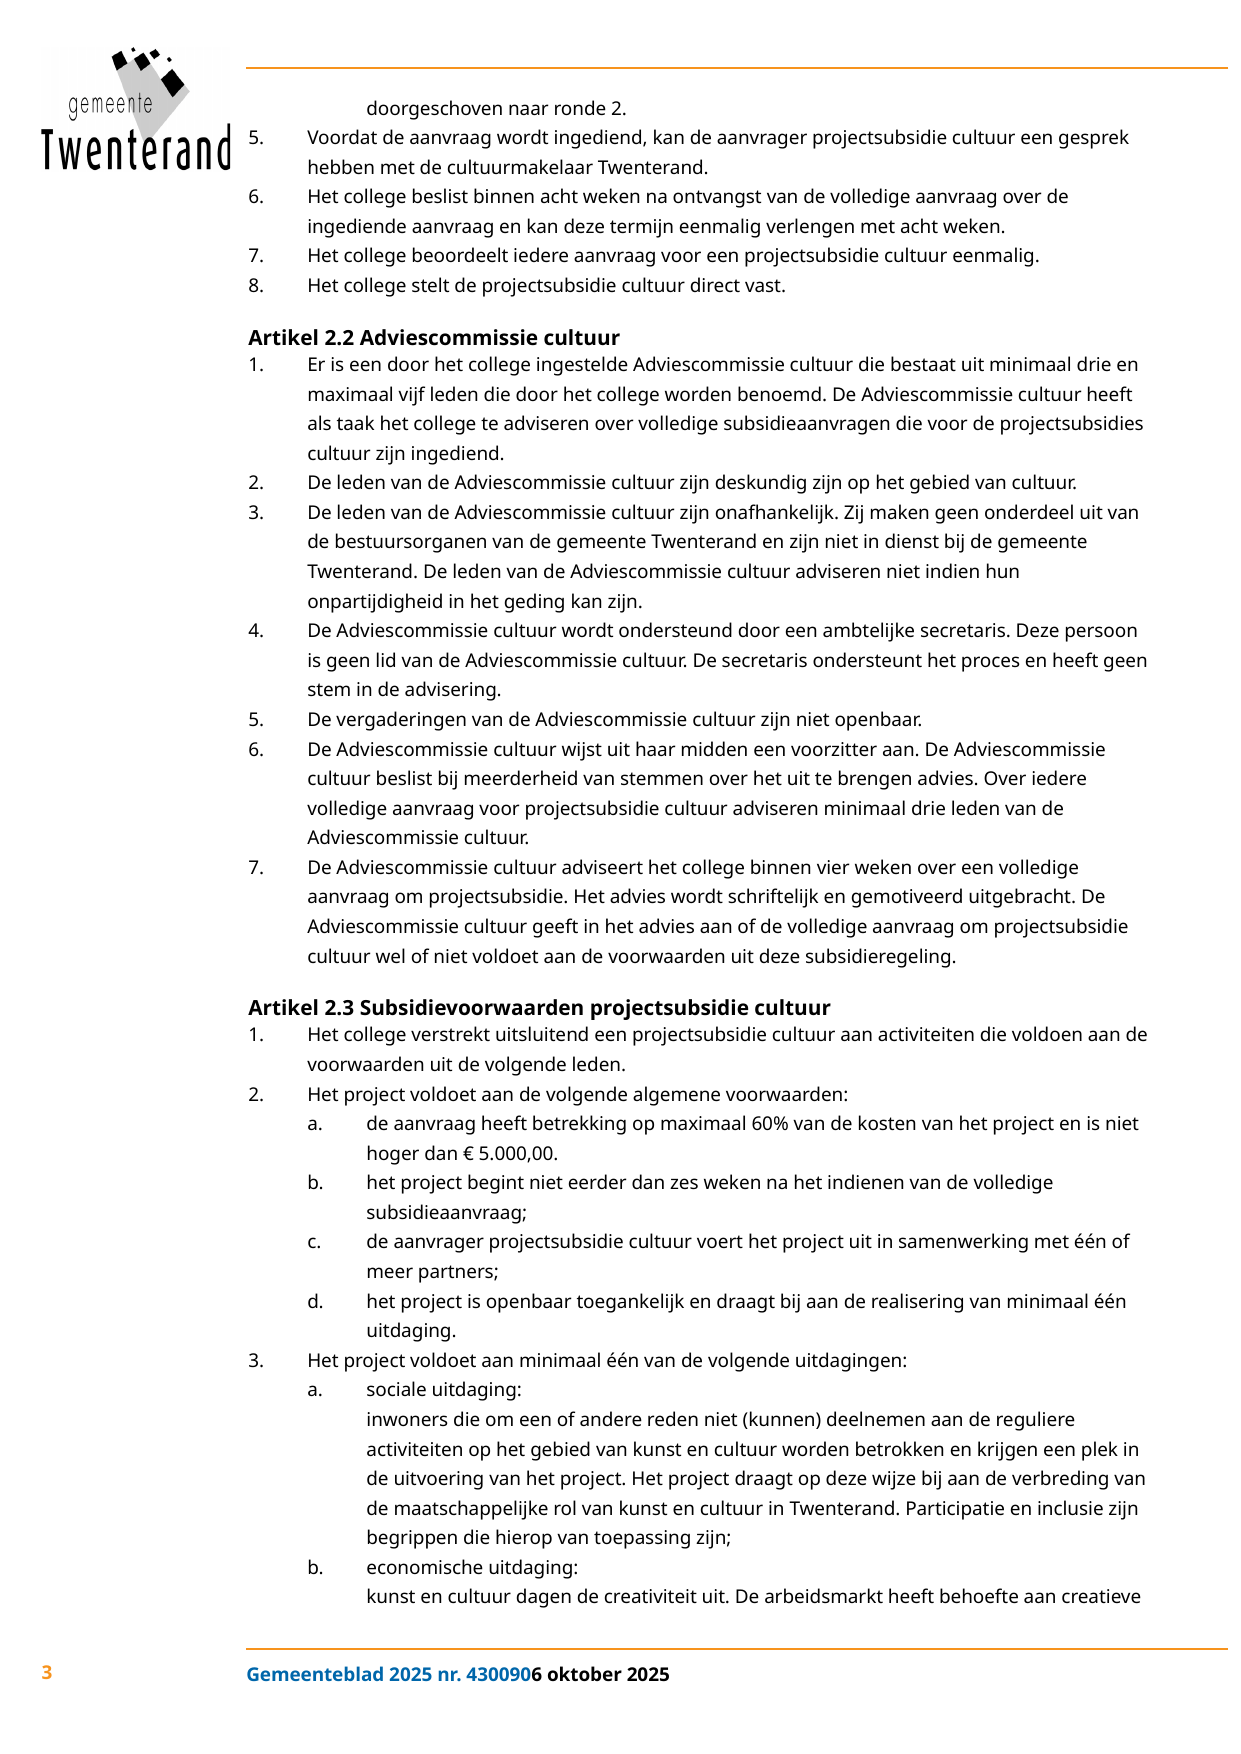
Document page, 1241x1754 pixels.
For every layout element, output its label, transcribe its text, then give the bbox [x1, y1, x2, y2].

list economische uitdaging: [307, 1554, 1152, 1580]
list doorgeschoven naar ronde 2. [307, 95, 1152, 121]
picture [41, 47, 231, 172]
list De leden van de Adviescommissie cultuur zijn onafhankelijk. Zij maken geen onderdeel uit van de bestuursorganen van de gemeente Twenterand en zijn niet in dienst bij de gemeente Twenterand. De leden van de Adviescommissie cultuur adviseren niet indien hun onpartijdigheid in het geding kan zijn. [248, 499, 1152, 613]
text Artikel 2.2 Adviescommissie cultuur [248, 323, 1152, 351]
list inwoners die om een of andere reden niet (kunnen) deelnemen aan de reguliere activiteiten op het gebied van kunst en cultuur worden betrokken en krijgen een plek in de uitvoering van het project. Het project draagt op deze wijze bij aan de verbreding van de maatschappelijke rol van kunst en cultuur in Twenterand. Participatie en inclusie zijn begrippen die hierop van toepassing zijn; [307, 1406, 1152, 1550]
list Er is een door het college ingestelde Adviescommissie cultuur die bestaat uit minimaal drie en maximaal vijf leden die door het college worden benoemd. De Adviescommissie cultuur heeft als taak het college te adviseren over volledige subsidieaanvragen die voor de projectsubsidies cultuur zijn ingediend. [248, 351, 1152, 466]
list de aanvraag heeft betrekking op maximaal 60% van de kosten van het project en is niet hoger dan € 5.000,00. [307, 1110, 1152, 1166]
list De Adviescommissie cultuur wijst uit haar midden een voorzitter aan. De Adviescommissie cultuur beslist bij meerderheid van stemmen over het uit te brengen advies. Over iedere volledige aanvraag voor projectsubsidie cultuur adviseren minimaal drie leden van de Adviescommissie cultuur. [248, 736, 1152, 850]
list De leden van de Adviescommissie cultuur zijn deskundig zijn op het gebied van cultuur. [248, 469, 1152, 495]
list De Adviescommissie cultuur wordt ondersteund door een ambtelijke secretaris. Deze persoon is geen lid van de Adviescommissie cultuur. De secretaris ondersteunt het proces en heeft geen stem in de advisering. [248, 617, 1152, 702]
list De vergaderingen van de Adviescommissie cultuur zijn niet openbaar. [248, 706, 1152, 732]
list Het college beoordeelt iedere aanvraag voor een projectsubsidie cultuur eenmalig. [248, 243, 1152, 268]
list Het college verstrekt uitsluitend een projectsubsidie cultuur aan activiteiten die voldoen aan de voorwaarden uit de volgende leden. [248, 1022, 1152, 1077]
list de aanvrager projectsubsidie cultuur voert het project uit in samenwerking met één of meer partners; [307, 1229, 1152, 1284]
list kunst en cultuur dagen de creativiteit uit. De arbeidsmarkt heeft behoefte aan creatieve [307, 1584, 1152, 1609]
list Het college beslist binnen acht weken na ontvangst van de volledige aanvraag over de ingediende aanvraag en kan deze termijn eenmalig verlengen met acht weken. [248, 183, 1152, 239]
list Het project voldoet aan de volgende algemene voorwaarden: [248, 1081, 1152, 1107]
list sociale uitdaging: [307, 1377, 1152, 1402]
list Voordat de aanvraag wordt ingediend, kan de aanvrager projectsubsidie cultuur een gesprek hebben met de cultuurmakelaar Twenterand. [248, 124, 1152, 180]
list De Adviescommissie cultuur adviseert het college binnen vier weken over een volledige aanvraag om projectsubsidie. Het advies wordt schriftelijk en gemotiveerd uitgebracht. De Adviescommissie cultuur geeft in het advies aan of de volledige aanvraag om projectsubsidie cultuur wel of niet voldoet aan de voorwaarden uit deze subsidieregeling. [248, 854, 1152, 968]
list Het college stelt de projectsubsidie cultuur direct vast. [248, 272, 1152, 298]
list het project begint niet eerder dan zes weken na het indienen van de volledige subsidieaanvraag; [307, 1169, 1152, 1225]
list Het project voldoet aan minimaal één van de volgende uitdagingen: [248, 1347, 1152, 1373]
text Artikel 2.3 Subsidievoorwaarden projectsubsidie cultuur [248, 993, 1152, 1022]
list het project is openbaar toegankelijk en draagt bij aan de realisering van minimaal één uitdaging. [307, 1288, 1152, 1343]
